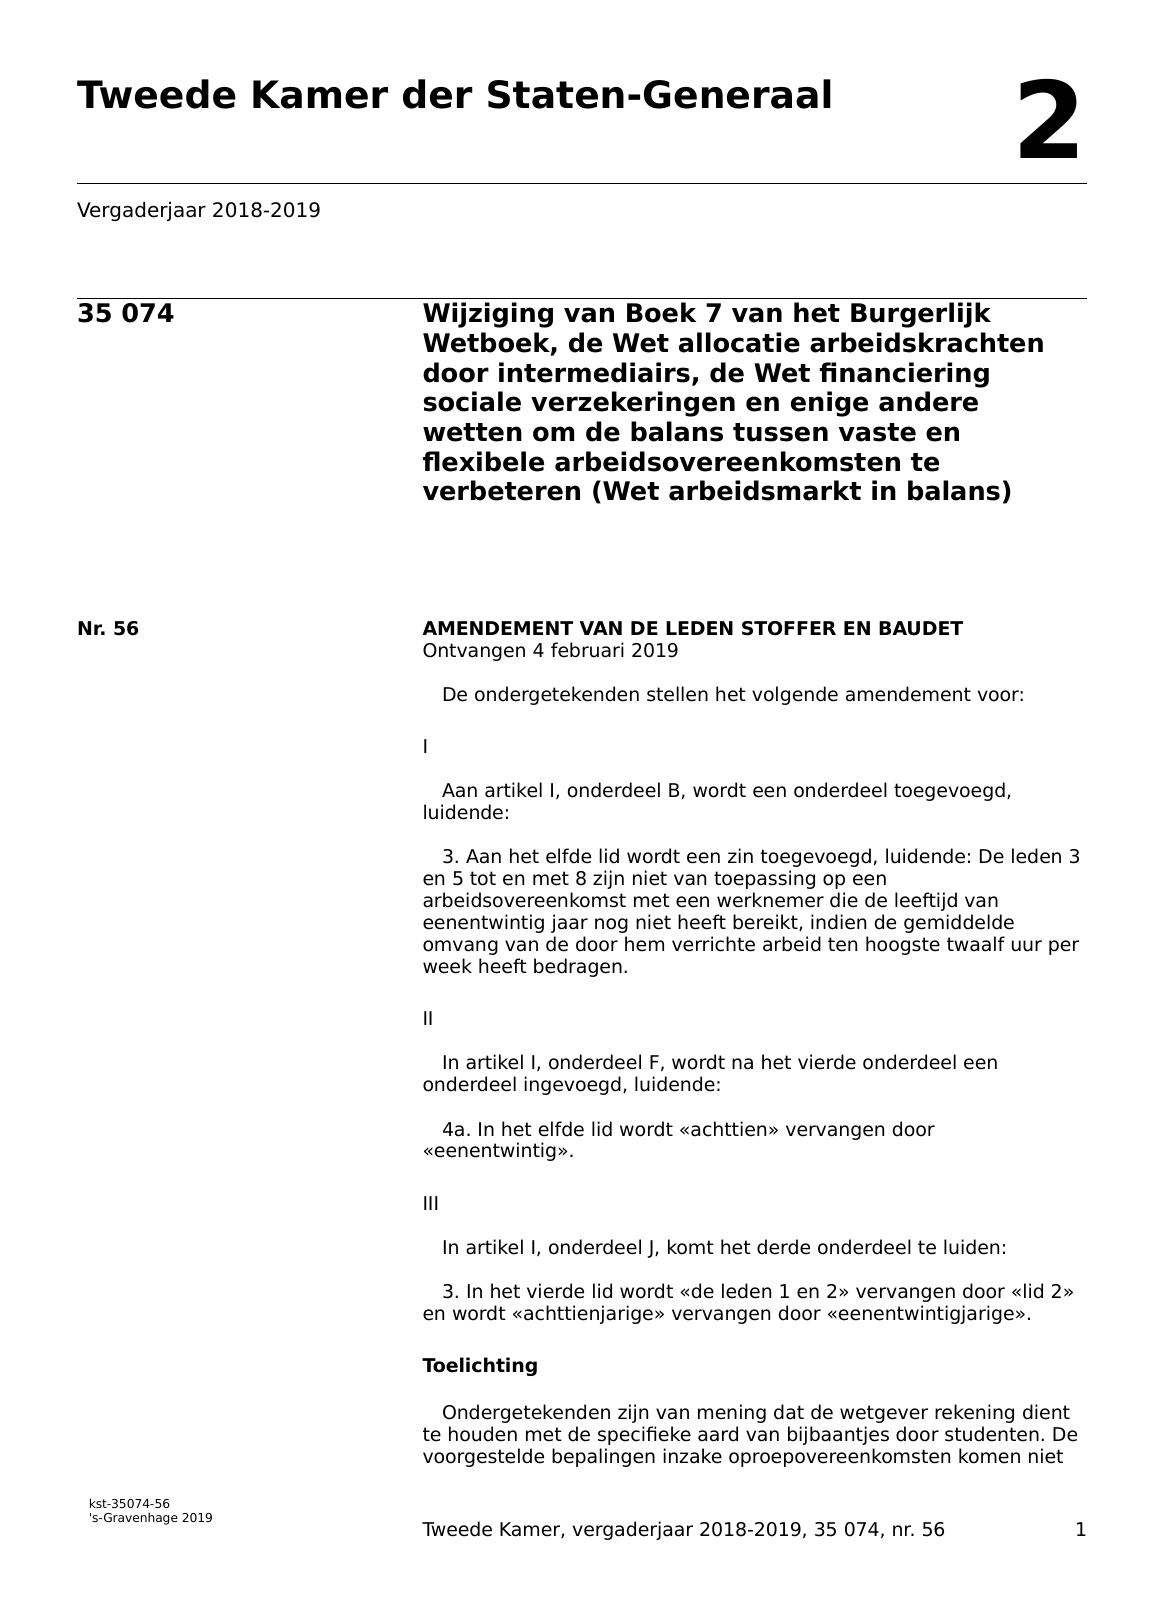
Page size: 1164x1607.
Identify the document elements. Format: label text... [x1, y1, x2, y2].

text Ontvangen 4 februari 2019 [422, 640, 1087, 662]
text 's-Gravenhage 2019 [88, 1511, 323, 1525]
text Ondergetekenden zijn van mening dat de wetgever rekening dient te houden met de specifieke aard van bijbaantjes door studenten. De voorgestelde bepalingen inzake oproepovereenkomsten komen niet [422, 1402, 1087, 1468]
text In artikel I, onderdeel F, wordt na het vierde onderdeel een onderdeel ingevoegd, luidende: [422, 1052, 1087, 1096]
text De ondergetekenden stellen het volgende amendement voor: [422, 684, 1087, 706]
text 4a. In het elfde lid wordt «achttien» vervangen door «eenentwintig». [422, 1118, 1087, 1162]
table_cell Vergaderjaar 2018-2019 [77, 184, 1087, 298]
subtitle 35 074 Wijziging van Boek 7 van het Burgerlijk Wetboek, de Wet allocatie arbeidskrachten door intermediairs, de Wet financiering sociale verzekeringen en enige andere wetten om de balans tussen vaste en flexibele arbeidsovereenkomsten te verbeteren (Wet arbeidsmarkt in balans) [77, 299, 1087, 507]
subtitle Toelichting [422, 1355, 1087, 1377]
text 3. In het vierde lid wordt «de leden 1 en 2» vervangen door «lid 2» en wordt «achttienjarige» vervangen door «eenentwintigjarige». [422, 1281, 1087, 1325]
subtitle I [422, 736, 1087, 758]
subtitle II [422, 1008, 1087, 1030]
subtitle III [422, 1192, 1087, 1214]
subtitle Nr. 56 AMENDEMENT VAN DE LEDEN STOFFER EN BAUDET [77, 618, 1087, 640]
text 3. Aan het elfde lid wordt een zin toegevoegd, luidende: De leden 3 en 5 tot en met 8 zijn niet van toepassing op een arbeidsovereenkomst met een werknemer die de leeftijd van eenentwintig jaar nog niet heeft bereikt, indien de gemiddelde omvang van de door hem verrichte arbeid ten hoogste twaalf uur per week heeft bedragen. [422, 846, 1087, 978]
text kst-35074-56 [88, 1497, 323, 1511]
text In artikel I, onderdeel J, komt het derde onderdeel te luiden: [422, 1237, 1087, 1258]
table_header 2 [886, 59, 1087, 183]
table_header Tweede Kamer der Staten-Generaal [77, 59, 886, 183]
text Aan artikel I, onderdeel B, wordt een onderdeel toegevoegd, luidende: [422, 780, 1087, 824]
